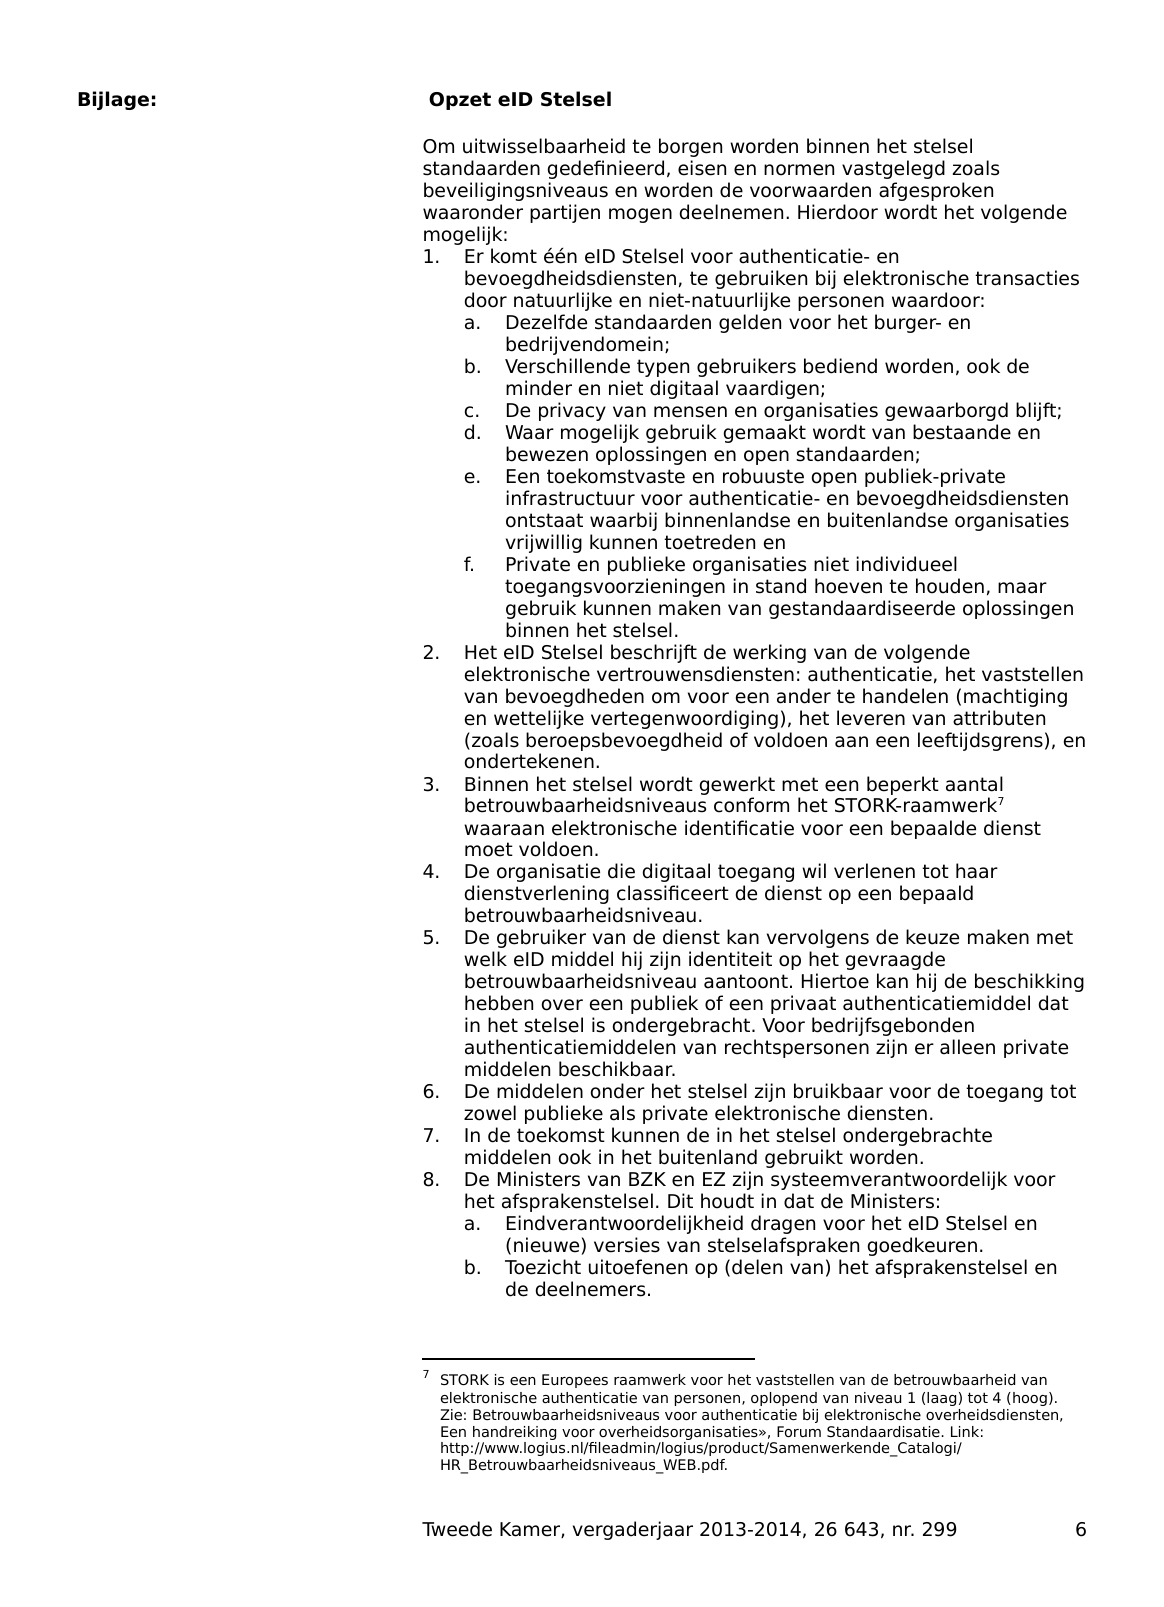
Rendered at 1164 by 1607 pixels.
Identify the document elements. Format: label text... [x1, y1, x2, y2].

text 3. Binnen het stelsel wordt gewerkt met een beperkt aantal betrouwbaarheidsniveaus conform het STORK-raamwerk waaraan elektronische identificatie voor een bepaalde dienst moet voldoen. [422, 773, 1087, 861]
text f. Private en publieke organisaties niet individueel toegangsvoorzieningen in stand hoeven te houden, maar gebruik kunnen maken van gestandaardiseerde oplossingen binnen het stelsel. [464, 554, 1087, 642]
text 2. Het eID Stelsel beschrijft de werking van de volgende elektronische vertrouwensdiensten: authenticatie, het vaststellen van bevoegdheden om voor een ander te handelen (machtiging en wettelijke vertegenwoordiging), het leveren van attributen (zoals beroepsbevoegdheid of voldoen aan een leeftijdsgrens), en ondertekenen. [422, 642, 1087, 773]
text c. De privacy van mensen en organisaties gewaarborgd blijft; [464, 400, 1087, 422]
text b. Toezicht uitoefenen op (delen van) het afsprakenstelsel en de deelnemers. [464, 1257, 1087, 1301]
text a. Eindverantwoordelijkheid dragen voor het eID Stelsel en (nieuwe) versies van stelselafspraken goedkeuren. [464, 1213, 1087, 1257]
text a. Dezelfde standaarden gelden voor het burger- en bedrijvendomein; [464, 312, 1087, 356]
text 1. Er komt één eID Stelsel voor authenticatie- en bevoegdheidsdiensten, te gebruiken bij elektronische transacties door natuurlijke en niet-natuurlijke personen waardoor: [422, 246, 1087, 312]
text 4. De organisatie die digitaal toegang wil verlenen tot haar dienstverlening classificeert de dienst op een bepaald betrouwbaarheidsniveau. [422, 861, 1087, 927]
text b. Verschillende typen gebruikers bediend worden, ook de minder en niet digitaal vaardigen; [464, 356, 1087, 400]
text Om uitwisselbaarheid te borgen worden binnen het stelsel standaarden gedefinieerd, eisen en normen vastgelegd zoals beveiligingsniveaus en worden de voorwaarden afgesproken waaronder partijen mogen deelnemen. Hierdoor wordt het volgende mogelijk: [422, 136, 1087, 246]
text d. Waar mogelijk gebruik gemaakt wordt van bestaande en bewezen oplossingen en open standaarden; [464, 422, 1087, 466]
text 7. In de toekomst kunnen de in het stelsel ondergebrachte middelen ook in het buitenland gebruikt worden. [422, 1125, 1087, 1169]
text 5. De gebruiker van de dienst kan vervolgens de keuze maken met welk eID middel hij zijn identiteit op het gevraagde betrouwbaarheidsniveau aantoont. Hiertoe kan hij de beschikking hebben over een publiek of een privaat authenticatiemiddel dat in het stelsel is ondergebracht. Voor bedrijfsgebonden authenticatiemiddelen van rechtspersonen zijn er alleen private middelen beschikbaar. [422, 927, 1087, 1081]
subtitle Bijlage: Opzet eID Stelsel [77, 89, 1087, 111]
text 8. De Ministers van BZK en EZ zijn systeemverantwoordelijk voor het afsprakenstelsel. Dit houdt in dat de Ministers: [422, 1169, 1087, 1213]
text STORK is een Europees raamwerk voor het vaststellen van de betrouwbaarheid van elektronische authenticatie van personen, oplopend van niveau 1 (laag) tot 4 (hoog). Zie: Betrouwbaarheidsniveaus voor authenticatie bij elektronische overheidsdiensten, Een handreiking voor overheidsorganisaties», Forum Standaardisatie. Link: http://www.logius.nl/fileadmin/logius/product/Samenwerkende_Catalogi/HR_Betrouwbaarheidsniveaus_WEB.pdf. [422, 1368, 1087, 1474]
text e. Een toekomstvaste en robuuste open publiek-private infrastructuur voor authenticatie- en bevoegdheidsdiensten ontstaat waarbij binnenlandse en buitenlandse organisaties vrijwillig kunnen toetreden en [464, 466, 1087, 554]
text 6. De middelen onder het stelsel zijn bruikbaar voor de toegang tot zowel publieke als private elektronische diensten. [422, 1081, 1087, 1125]
